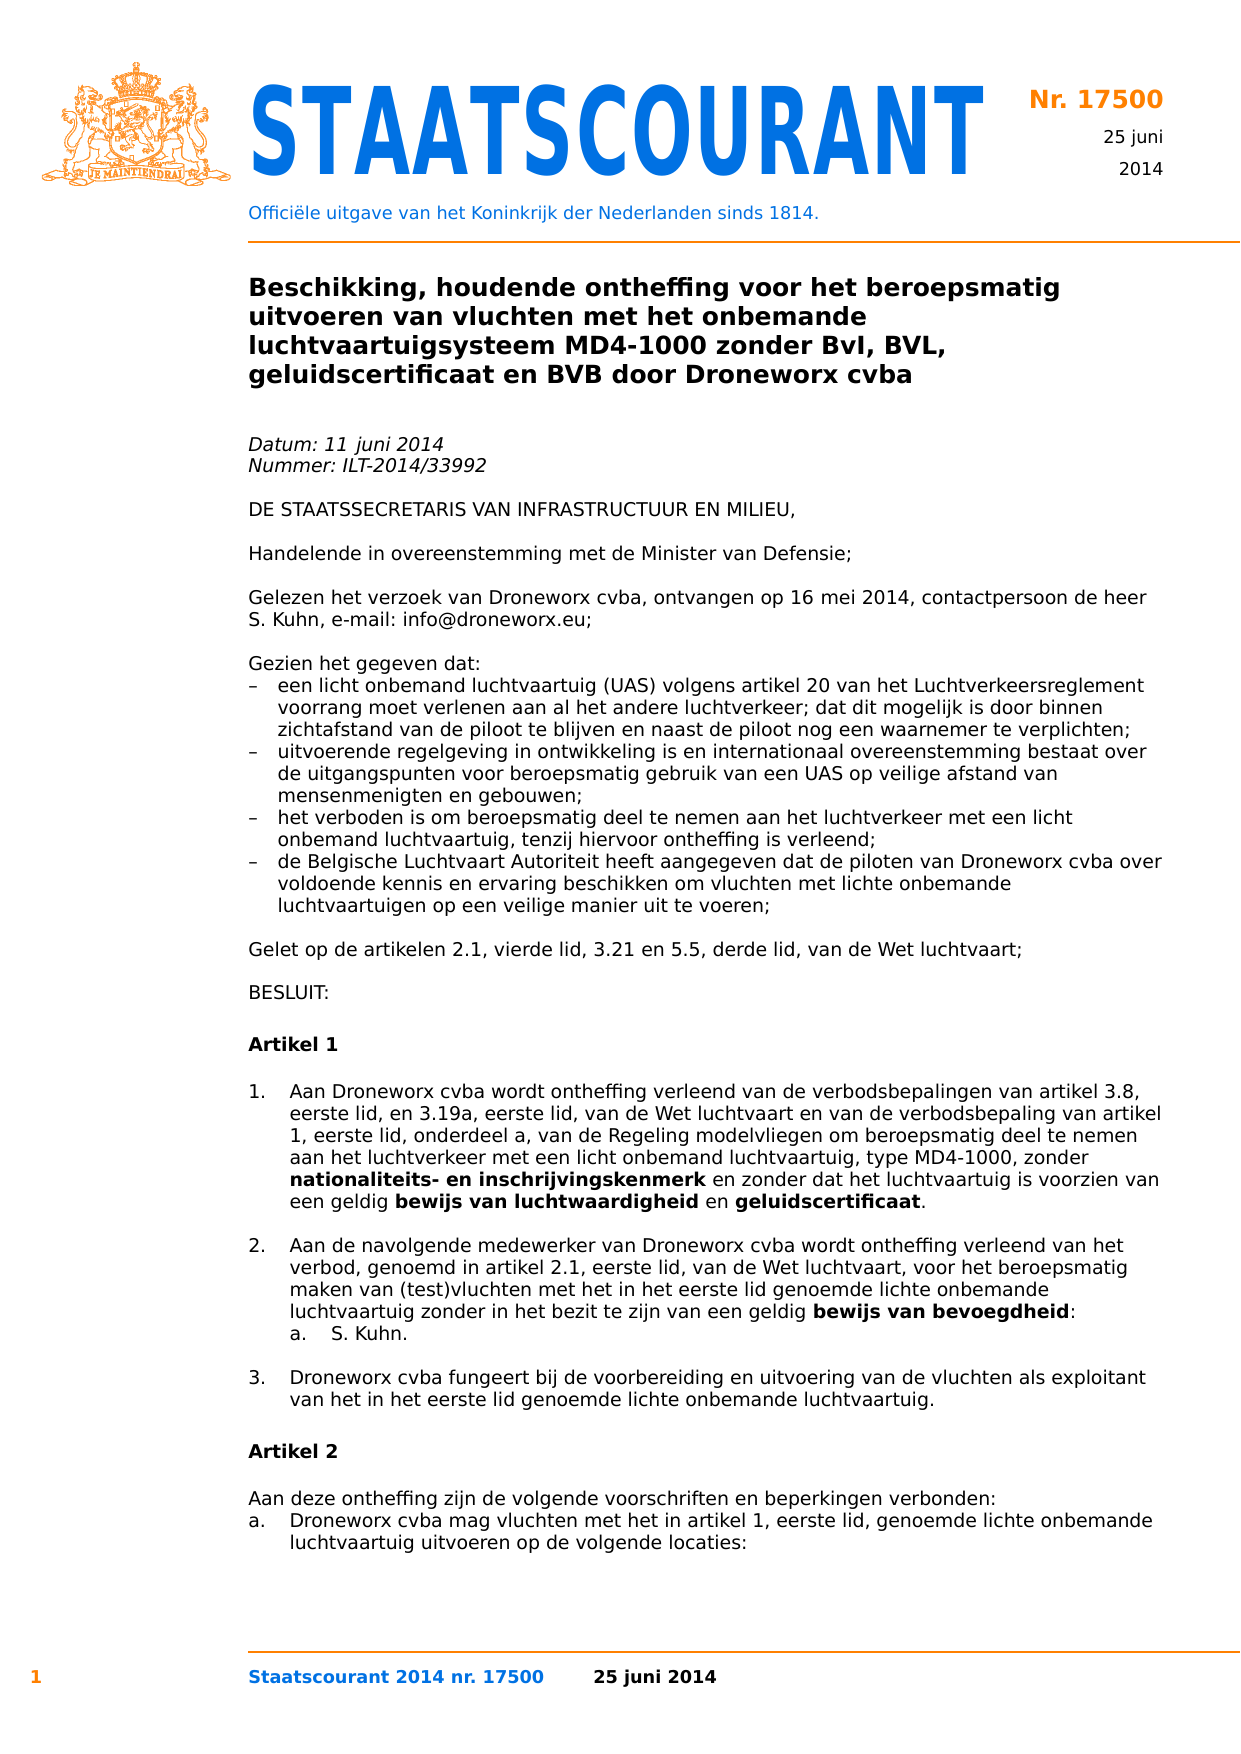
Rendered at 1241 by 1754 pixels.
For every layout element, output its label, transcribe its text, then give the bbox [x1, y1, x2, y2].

text – uitvoerende regelgeving in ontwikkeling is en internationaal overeenstemming bestaat over de uitgangspunten voor beroepsmatig gebruik van een UAS op veilige afstand van mensenmenigten en gebouwen; [248, 741, 1163, 807]
table_header STAATSCOURANT [248, 62, 998, 203]
text DE STAATSSECRETARIS VAN INFRASTRUCTUUR EN MILIEU, [248, 499, 1163, 521]
text a. S. Kuhn. [289, 1323, 1163, 1345]
text Nummer: ILT-2014/33992 [248, 455, 1163, 477]
table_header [25, 62, 248, 241]
text 2. Aan de navolgende medewerker van Droneworx cvba wordt ontheffing verleend van het verbod, genoemd in artikel 2.1, eerste lid, van de Wet luchtvaart, voor het beroepsmatig maken van (test)vluchten met het in het eerste lid genoemde lichte onbemande luchtvaartuig zonder in het bezit te zijn van een geldig bewijs van bevoegdheid: [248, 1235, 1163, 1323]
table_cell 25 juni [998, 121, 1240, 153]
text – de Belgische Luchtvaart Autoriteit heeft aangegeven dat de piloten van Droneworx cvba over voldoende kennis en ervaring beschikken om vluchten met lichte onbemande luchtvaartuigen op een veilige manier uit te voeren; [248, 851, 1163, 917]
text 3. Droneworx cvba fungeert bij de voorbereiding en uitvoering van de vluchten als exploitant van het in het eerste lid genoemde lichte onbemande luchtvaartuig. [248, 1367, 1163, 1411]
table_cell 2014 [998, 153, 1240, 203]
text Gelet op de artikelen 2.1, vierde lid, 3.21 en 5.5, derde lid, van de Wet luchtvaart; [248, 938, 1163, 960]
text a. Droneworx cvba mag vluchten met het in artikel 1, eerste lid, genoemde lichte onbemande luchtvaartuig uitvoeren op de volgende locaties: [248, 1510, 1163, 1554]
text Gelezen het verzoek van Droneworx cvba, ontvangen op 16 mei 2014, contactpersoon de heer S. Kuhn, e-mail: info@droneworx.eu; [248, 587, 1163, 631]
picture [41, 62, 231, 186]
text 1. Aan Droneworx cvba wordt ontheffing verleend van de verbodsbepalingen van artikel 3.8, eerste lid, en 3.19a, eerste lid, van de Wet luchtvaart en van de verbodsbepaling van artikel 1, eerste lid, onderdeel a, van de Regeling modelvliegen om beroepsmatig deel te nemen aan het luchtverkeer met een licht onbemand luchtvaartuig, type MD4-1000, zonder nationaliteits- en inschrijvingskenmerk en zonder dat het luchtvaartuig is voorzien van een geldig bewijs van luchtwaardigheid en geluidscertificaat. [248, 1081, 1163, 1213]
text Datum: 11 juni 2014 [248, 433, 1163, 455]
table_cell Officiële uitgave van het Koninkrijk der Nederlanden sinds 1814. [248, 203, 1240, 241]
text Handelende in overeenstemming met de Minister van Defensie; [248, 543, 1163, 565]
text – een licht onbemand luchtvaartuig (UAS) volgens artikel 20 van het Luchtverkeersreglement voorrang moet verlenen aan al het andere luchtverkeer; dat dit mogelijk is door binnen zichtafstand van de piloot te blijven en naast de piloot nog een waarnemer te verplichten; [248, 675, 1163, 741]
subtitle Beschikking, houdende ontheffing voor het beroepsmatig uitvoeren van vluchten met het onbemande luchtvaartuigsysteem MD4-1000 zonder BvI, BVL, geluidscertificaat en BVB door Droneworx cvba [248, 273, 1163, 390]
text BESLUIT: [248, 982, 1163, 1004]
text Aan deze ontheffing zijn de volgende voorschriften en beperkingen verbonden: [248, 1488, 1163, 1510]
table_header Nr. 17500 [998, 62, 1240, 121]
text – het verboden is om beroepsmatig deel te nemen aan het luchtverkeer met een licht onbemand luchtvaartuig, tenzij hiervoor ontheffing is verleend; [248, 807, 1163, 851]
text Gezien het gegeven dat: [248, 653, 1163, 675]
subtitle Artikel 2 [248, 1441, 1163, 1463]
subtitle Artikel 1 [248, 1034, 1163, 1056]
